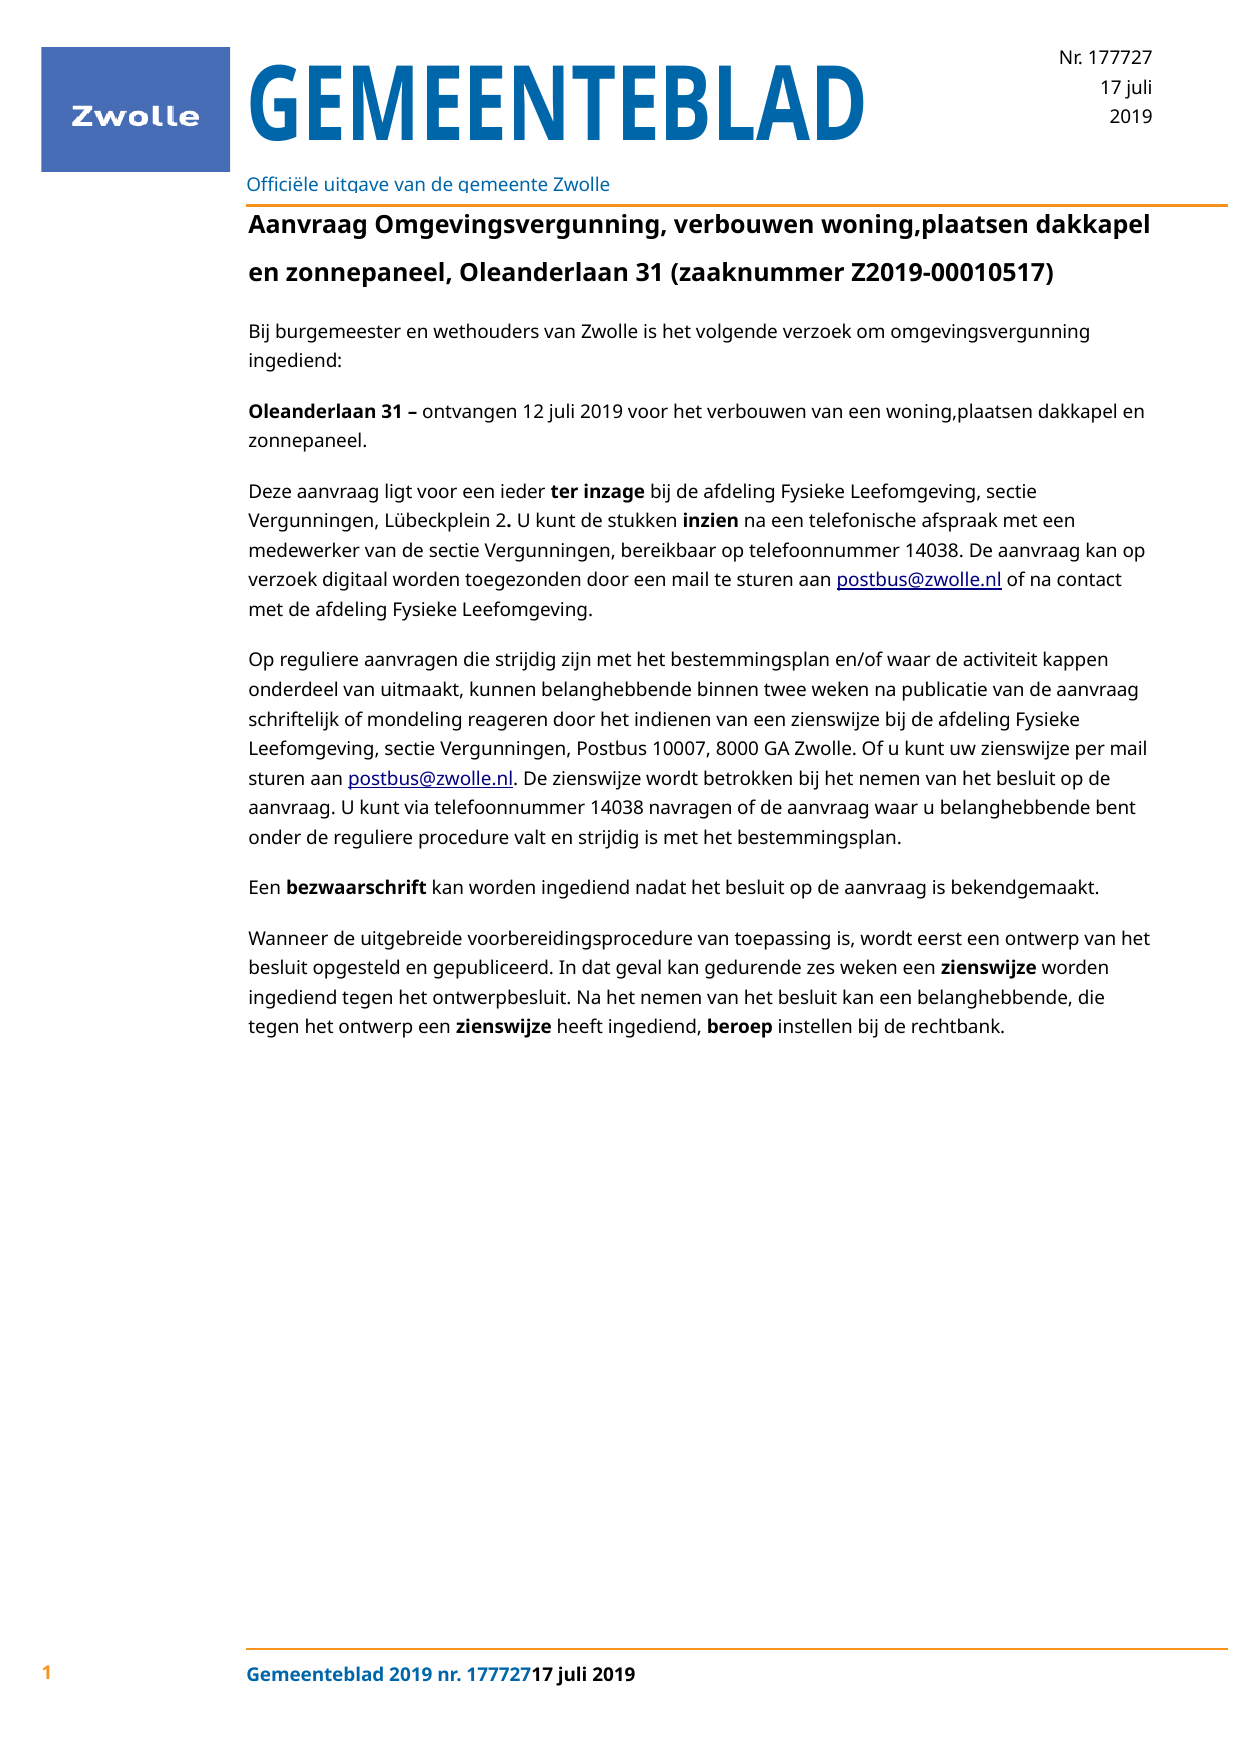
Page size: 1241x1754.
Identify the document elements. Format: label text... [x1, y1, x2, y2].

text Bij burgemeester en wethouders van Zwolle is het volgende verzoek om omgevingsvergunning ingediend: [248, 318, 1152, 373]
text Aanvraag Omgevingsvergunning, verbouwen woning,plaatsen dakkapel en zonnepaneel, Oleanderlaan 31 (zaaknummer Z2019-00010517) [248, 207, 1152, 288]
text Oleanderlaan 31 – ontvangen 12 juli 2019 voor het verbouwen van een woning,plaatsen dakkapel en zonnepaneel. [248, 398, 1152, 453]
text Op reguliere aanvragen die strijdig zijn met het bestemmingsplan en/of waar de activiteit kappen onderdeel van uitmaakt, kunnen belanghebbende binnen twee weken na publicatie van de aanvraag schriftelijk of mondeling reageren door het indienen van een zienswijze bij de afdeling Fysieke Leefomgeving, sectie Vergunningen, Postbus 10007, 8000 GA Zwolle. Of u kunt uw zienswijze per mail sturen aan postbus@zwolle.nl. De zienswijze wordt betrokken bij het nemen van het besluit op de aanvraag. U kunt via telefoonnummer 14038 navragen of de aanvraag waar u belanghebbende bent onder de reguliere procedure valt en strijdig is met het bestemmingsplan. [248, 647, 1152, 850]
text Deze aanvraag ligt voor een ieder ter inzage bij de afdeling Fysieke Leefomgeving, sectie Vergunningen, Lübeckplein 2. U kunt de stukken inzien na een telefonische afspraak met een medewerker van de sectie Vergunningen, bereikbaar op telefoonnummer 14038. De aanvraag kan op verzoek digitaal worden toegezonden door een mail te sturen aan postbus@zwolle.nl of na contact met de afdeling Fysieke Leefomgeving. [248, 478, 1152, 622]
text Een bezwaarschrift kan worden ingediend nadat het besluit op de aanvraag is bekendgemaakt. [248, 874, 1152, 900]
picture [41, 47, 231, 172]
text Wanneer de uitgebreide voorbereidingsprocedure van toepassing is, wordt eerst een ontwerp van het besluit opgesteld en gepubliceerd. In dat geval kan gedurende zes weken een zienswijze worden ingediend tegen het ontwerpbesluit. Na het nemen van het besluit kan een belanghebbende, die tegen het ontwerp een zienswijze heeft ingediend, beroep instellen bij de rechtbank. [248, 925, 1152, 1039]
